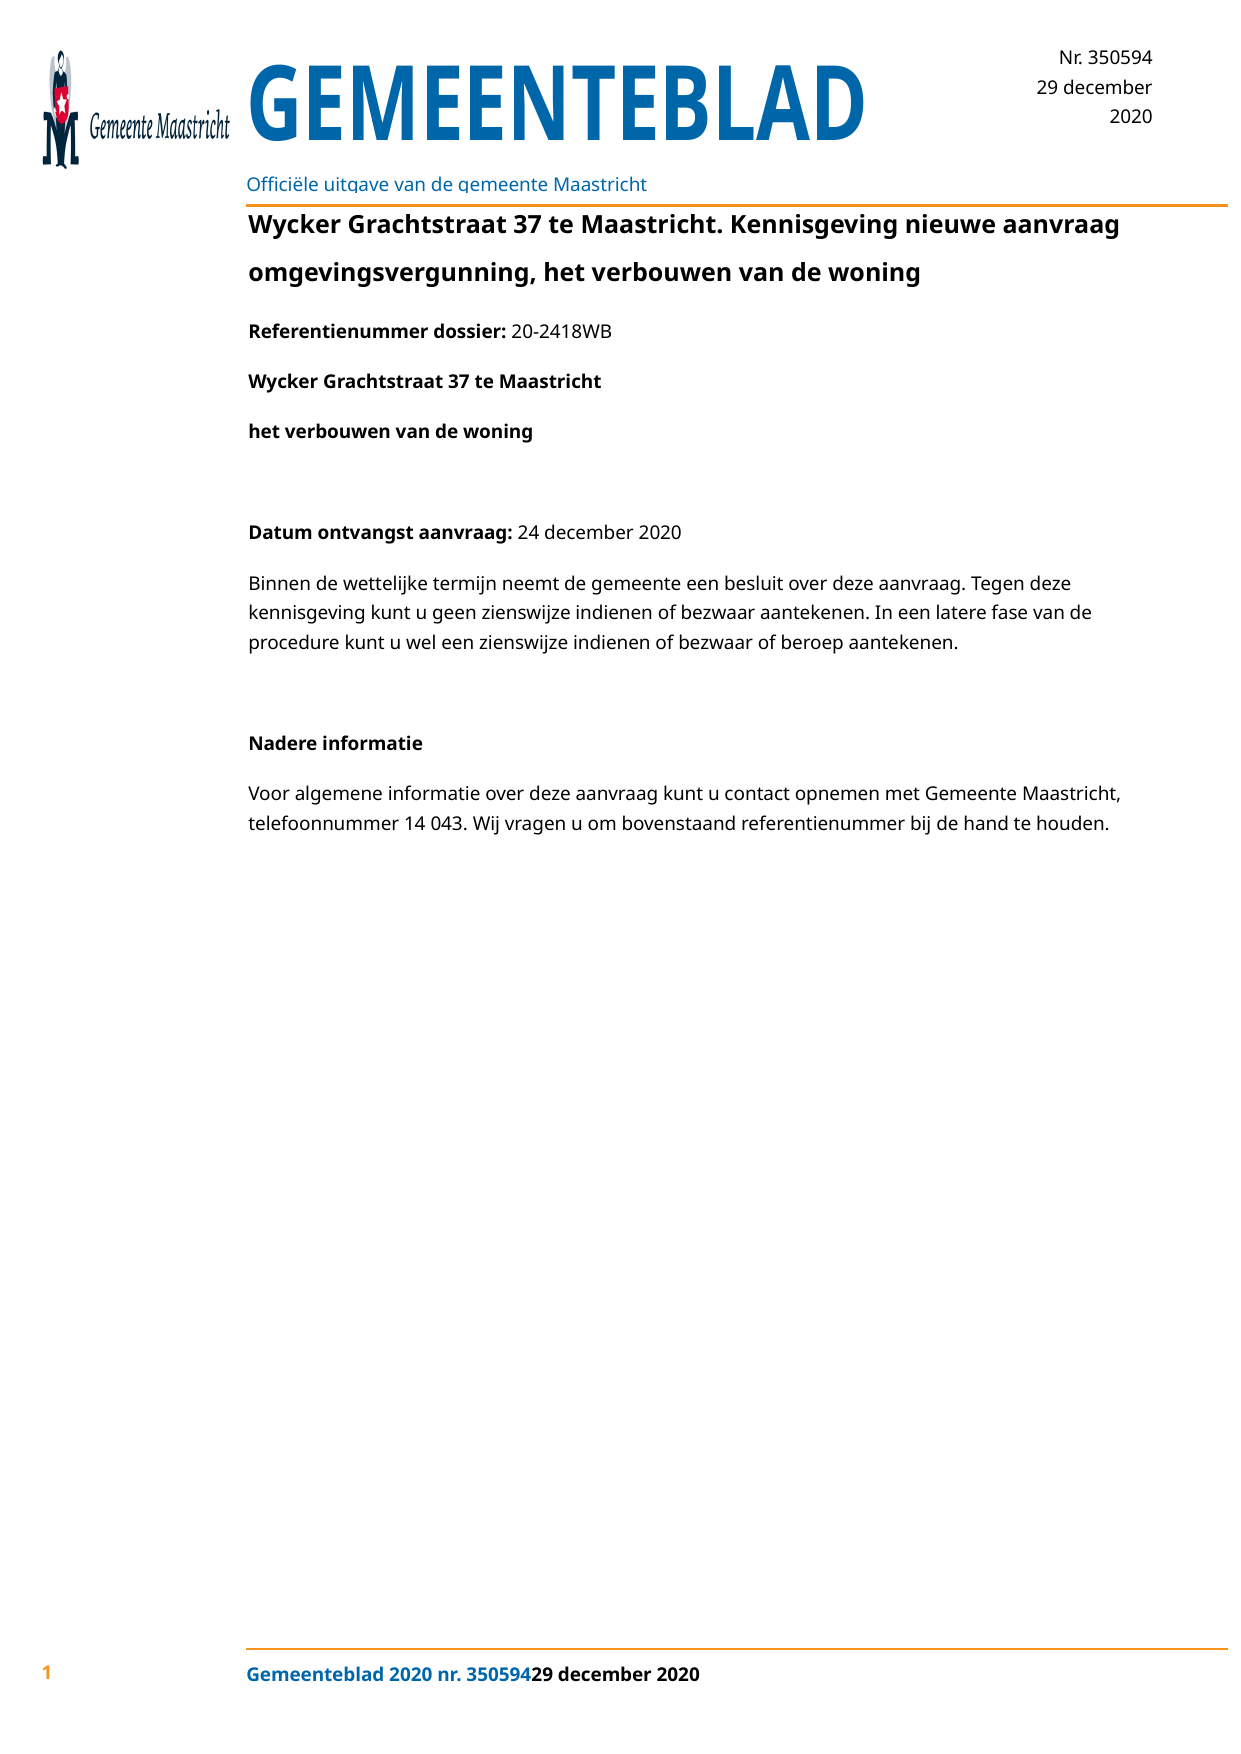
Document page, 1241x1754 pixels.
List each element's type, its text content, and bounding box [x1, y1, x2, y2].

text Datum ontvangst aanvraag: 24 december 2020 [248, 519, 1152, 545]
text Nadere informatie [248, 730, 1152, 756]
picture [41, 47, 231, 172]
text Wycker Grachtstraat 37 te Maastricht [248, 368, 1152, 394]
text Binnen de wettelijke termijn neemt de gemeente een besluit over deze aanvraag. Tegen deze kennisgeving kunt u geen zienswijze indienen of bezwaar aantekenen. In een latere fase van de procedure kunt u wel een zienswijze indienen of bezwaar of beroep aantekenen. [248, 570, 1152, 655]
text Referentienummer dossier: 20-2418WB [248, 318, 1152, 344]
text Voor algemene informatie over deze aanvraag kunt u contact opnemen met Gemeente Maastricht, telefoonnummer 14 043. Wij vragen u om bovenstaand referentienummer bij de hand te houden. [248, 780, 1152, 836]
text het verbouwen van de woning [248, 419, 1152, 444]
text Wycker Grachtstraat 37 te Maastricht. Kennisgeving nieuwe aanvraag omgevingsvergunning, het verbouwen van de woning [248, 207, 1152, 288]
